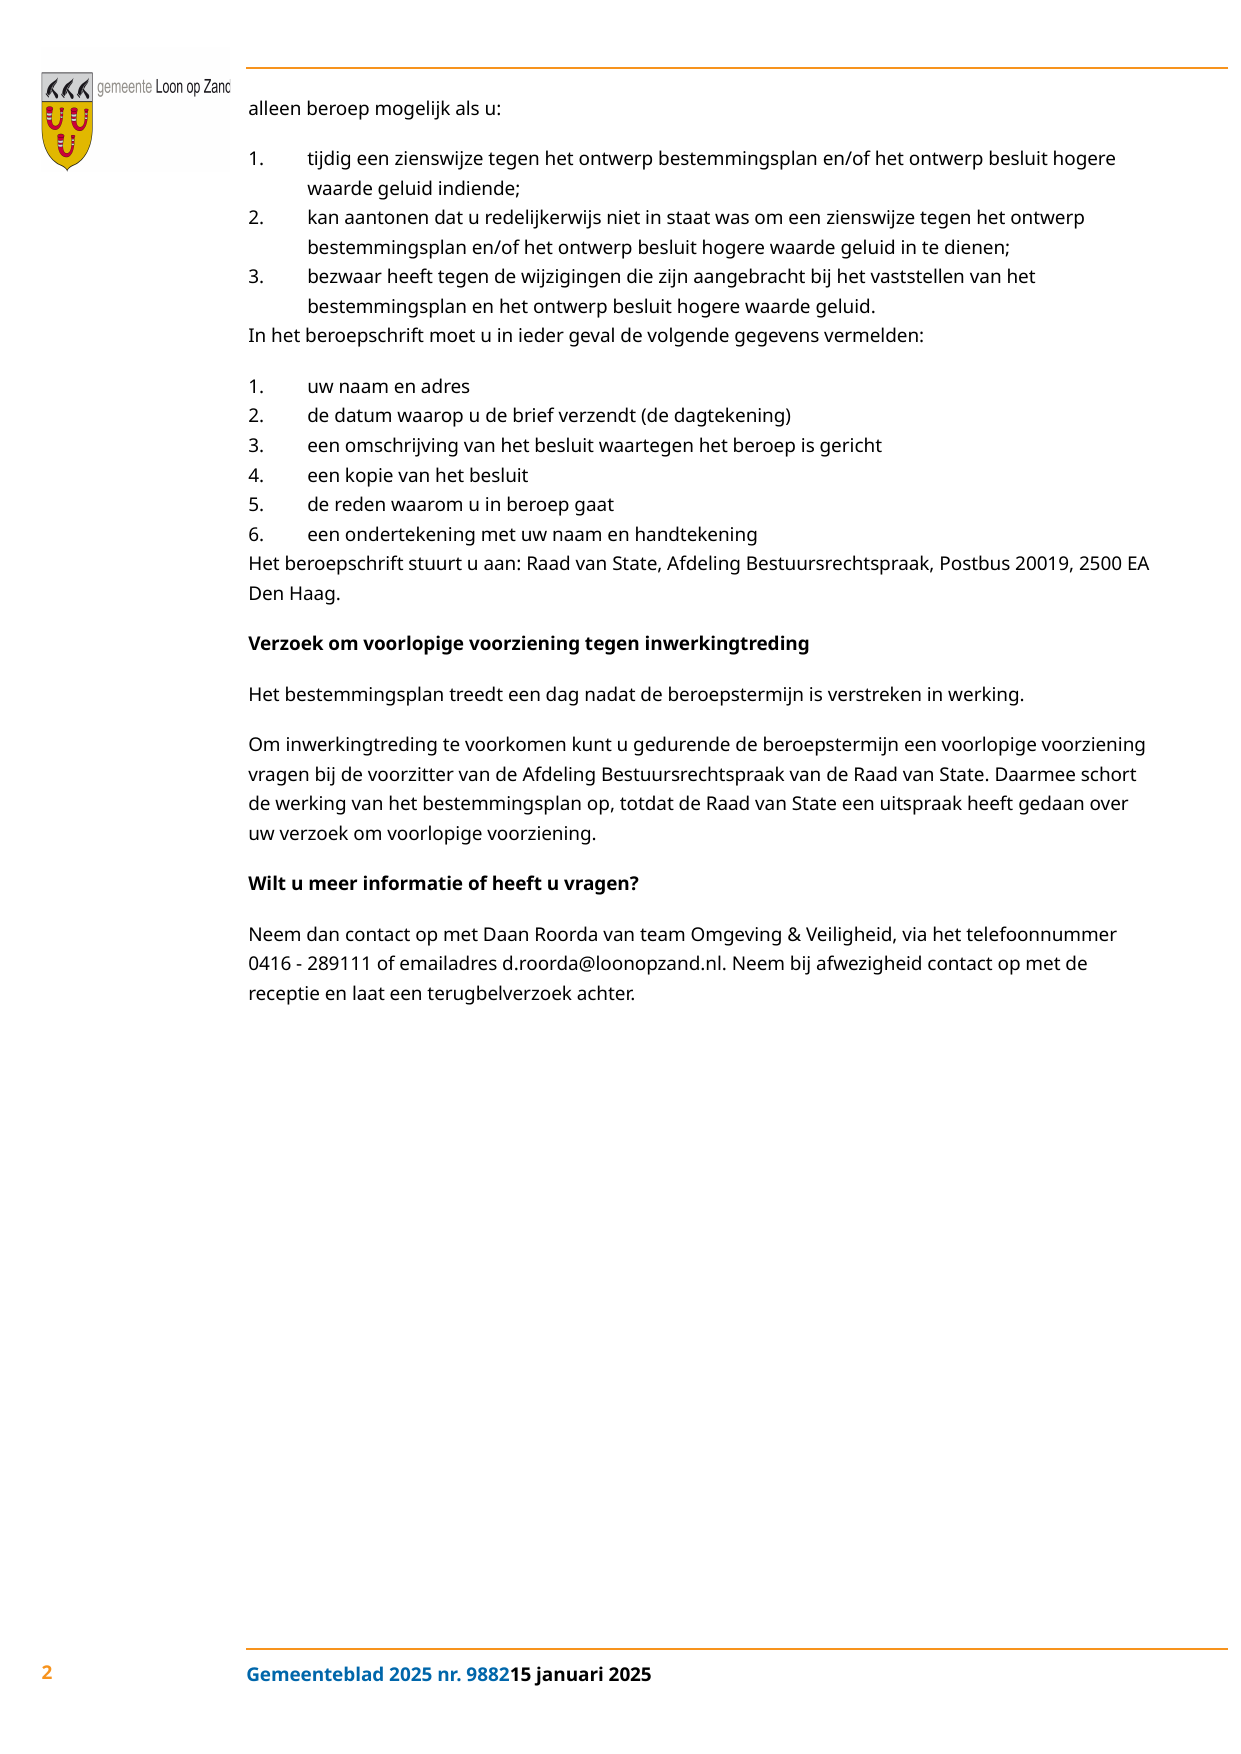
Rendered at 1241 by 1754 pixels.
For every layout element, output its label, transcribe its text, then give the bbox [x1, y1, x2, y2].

picture [41, 47, 231, 172]
text Neem dan contact op met Daan Roorda van team Omgeving & Veiligheid, via het telefoonnummer 0416 - 289111 of emailadres d.roorda@loonopzand.nl. Neem bij afwezigheid contact op met de receptie en laat een terugbelverzoek achter. [248, 921, 1152, 1006]
text alleen beroep mogelijk als u: [248, 95, 1152, 121]
text Om inwerkingtreding te voorkomen kunt u gedurende de beroepstermijn een voorlopige voorziening vragen bij de voorzitter van de Afdeling Bestuursrechtspraak van de Raad van State. Daarmee schort de werking van het bestemmingsplan op, totdat de Raad van State een uitspraak heeft gedaan over uw verzoek om voorlopige voorziening. [248, 731, 1152, 846]
list een ondertekening met uw naam en handtekening [248, 521, 1152, 547]
list uw naam en adres [248, 373, 1152, 399]
text Het beroepschrift stuurt u aan: Raad van State, Afdeling Bestuursrechtspraak, Postbus 20019, 2500 EA Den Haag. [248, 551, 1152, 606]
text In het beroepschrift moet u in ieder geval de volgende gegevens vermelden: [248, 323, 1152, 348]
list een kopie van het besluit [248, 462, 1152, 488]
list de reden waarom u in beroep gaat [248, 491, 1152, 517]
list tijdig een zienswijze tegen het ontwerp bestemmingsplan en/of het ontwerp besluit hogere waarde geluid indiende; [248, 145, 1152, 201]
list een omschrijving van het besluit waartegen het beroep is gericht [248, 432, 1152, 458]
text Verzoek om voorlopige voorziening tegen inwerkingtreding [248, 631, 1152, 656]
list de datum waarop u de brief verzendt (de dagtekening) [248, 403, 1152, 428]
text Het bestemmingsplan treedt een dag nadat de beroepstermijn is verstreken in werking. [248, 681, 1152, 707]
list kan aantonen dat u redelijkerwijs niet in staat was om een zienswijze tegen het ontwerp bestemmingsplan en/of het ontwerp besluit hogere waarde geluid in te dienen; [248, 204, 1152, 260]
list bezwaar heeft tegen de wijzigingen die zijn aangebracht bij het vaststellen van het bestemmingsplan en het ontwerp besluit hogere waarde geluid. [248, 263, 1152, 319]
text Wilt u meer informatie of heeft u vragen? [248, 871, 1152, 896]
